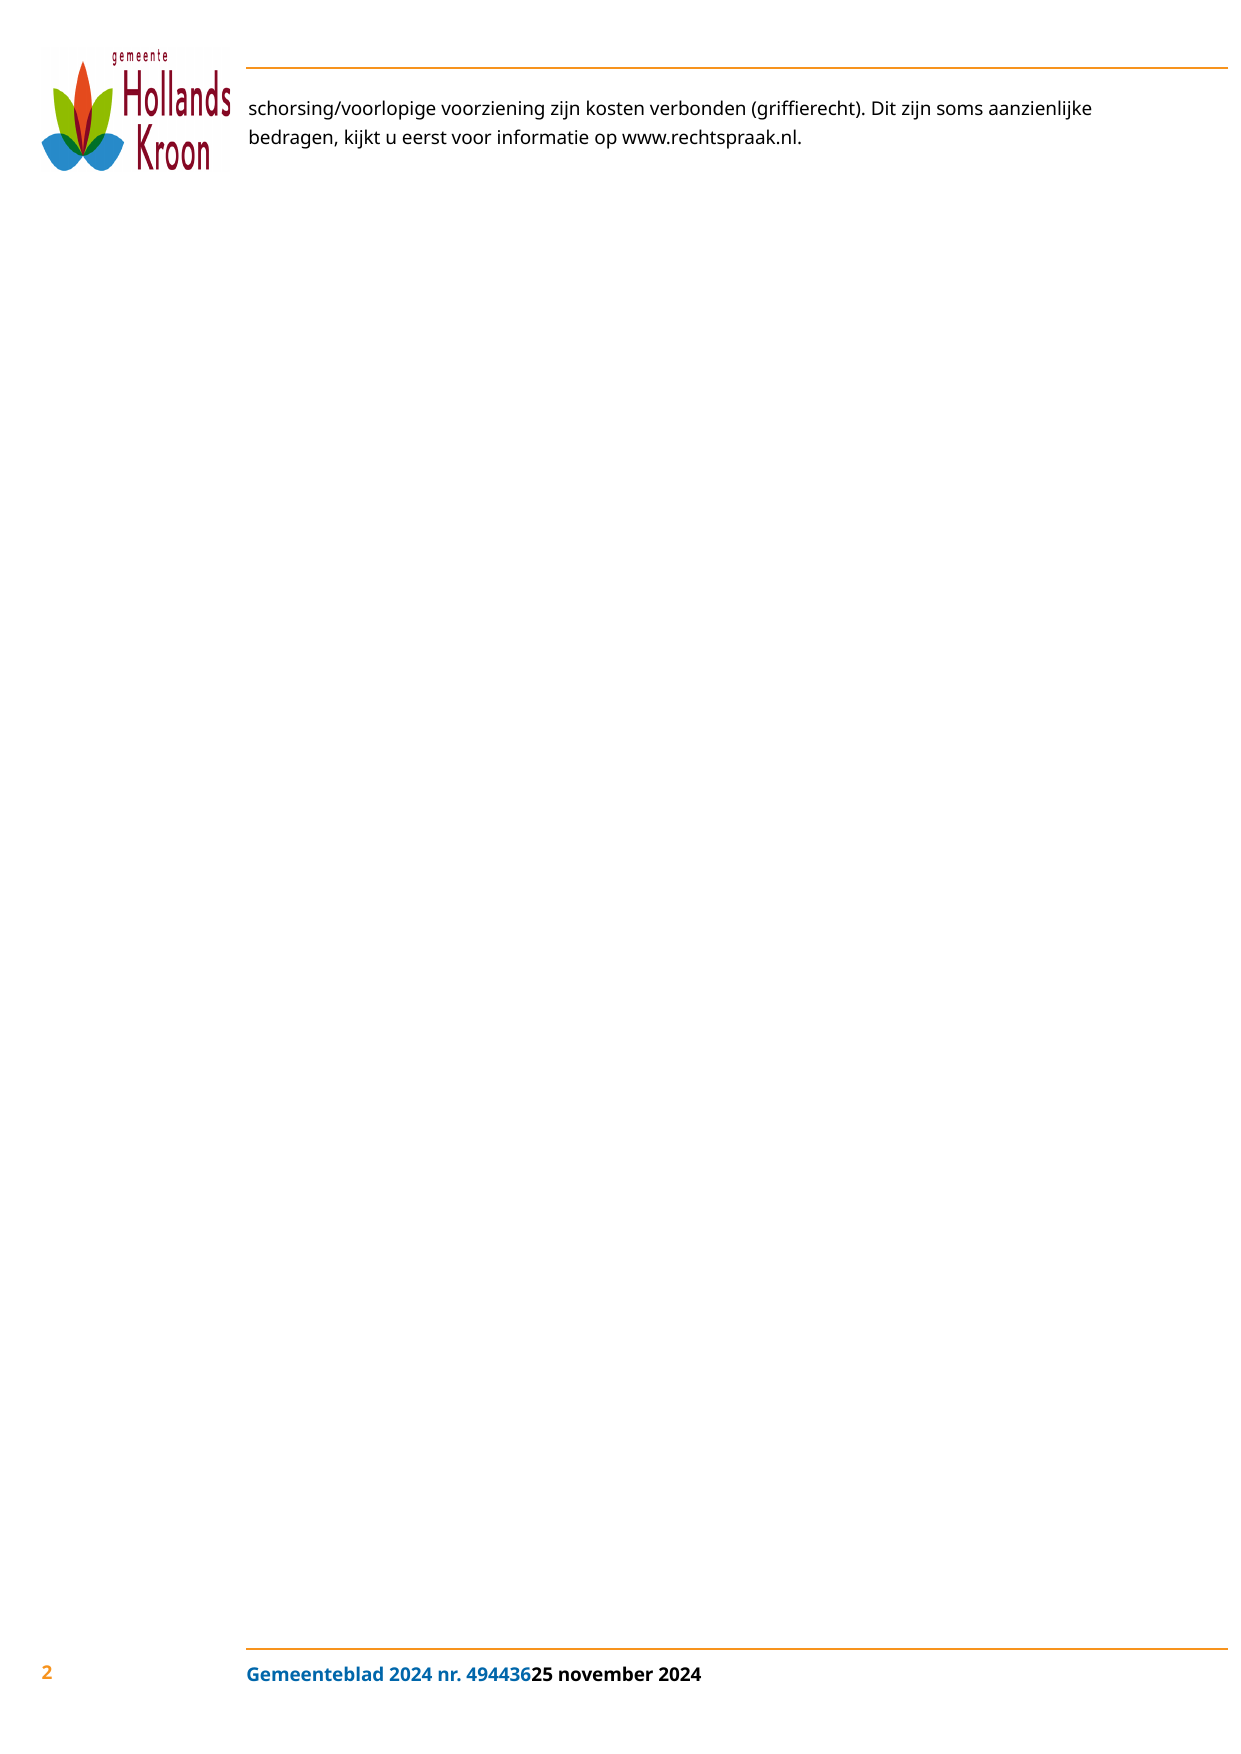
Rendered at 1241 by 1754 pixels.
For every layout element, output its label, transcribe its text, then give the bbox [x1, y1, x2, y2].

picture [41, 47, 231, 172]
text schorsing/voorlopige voorziening zijn kosten verbonden (griffierecht). Dit zijn soms aanzienlijke bedragen, kijkt u eerst voor informatie op www.rechtspraak.nl. [248, 95, 1152, 150]
